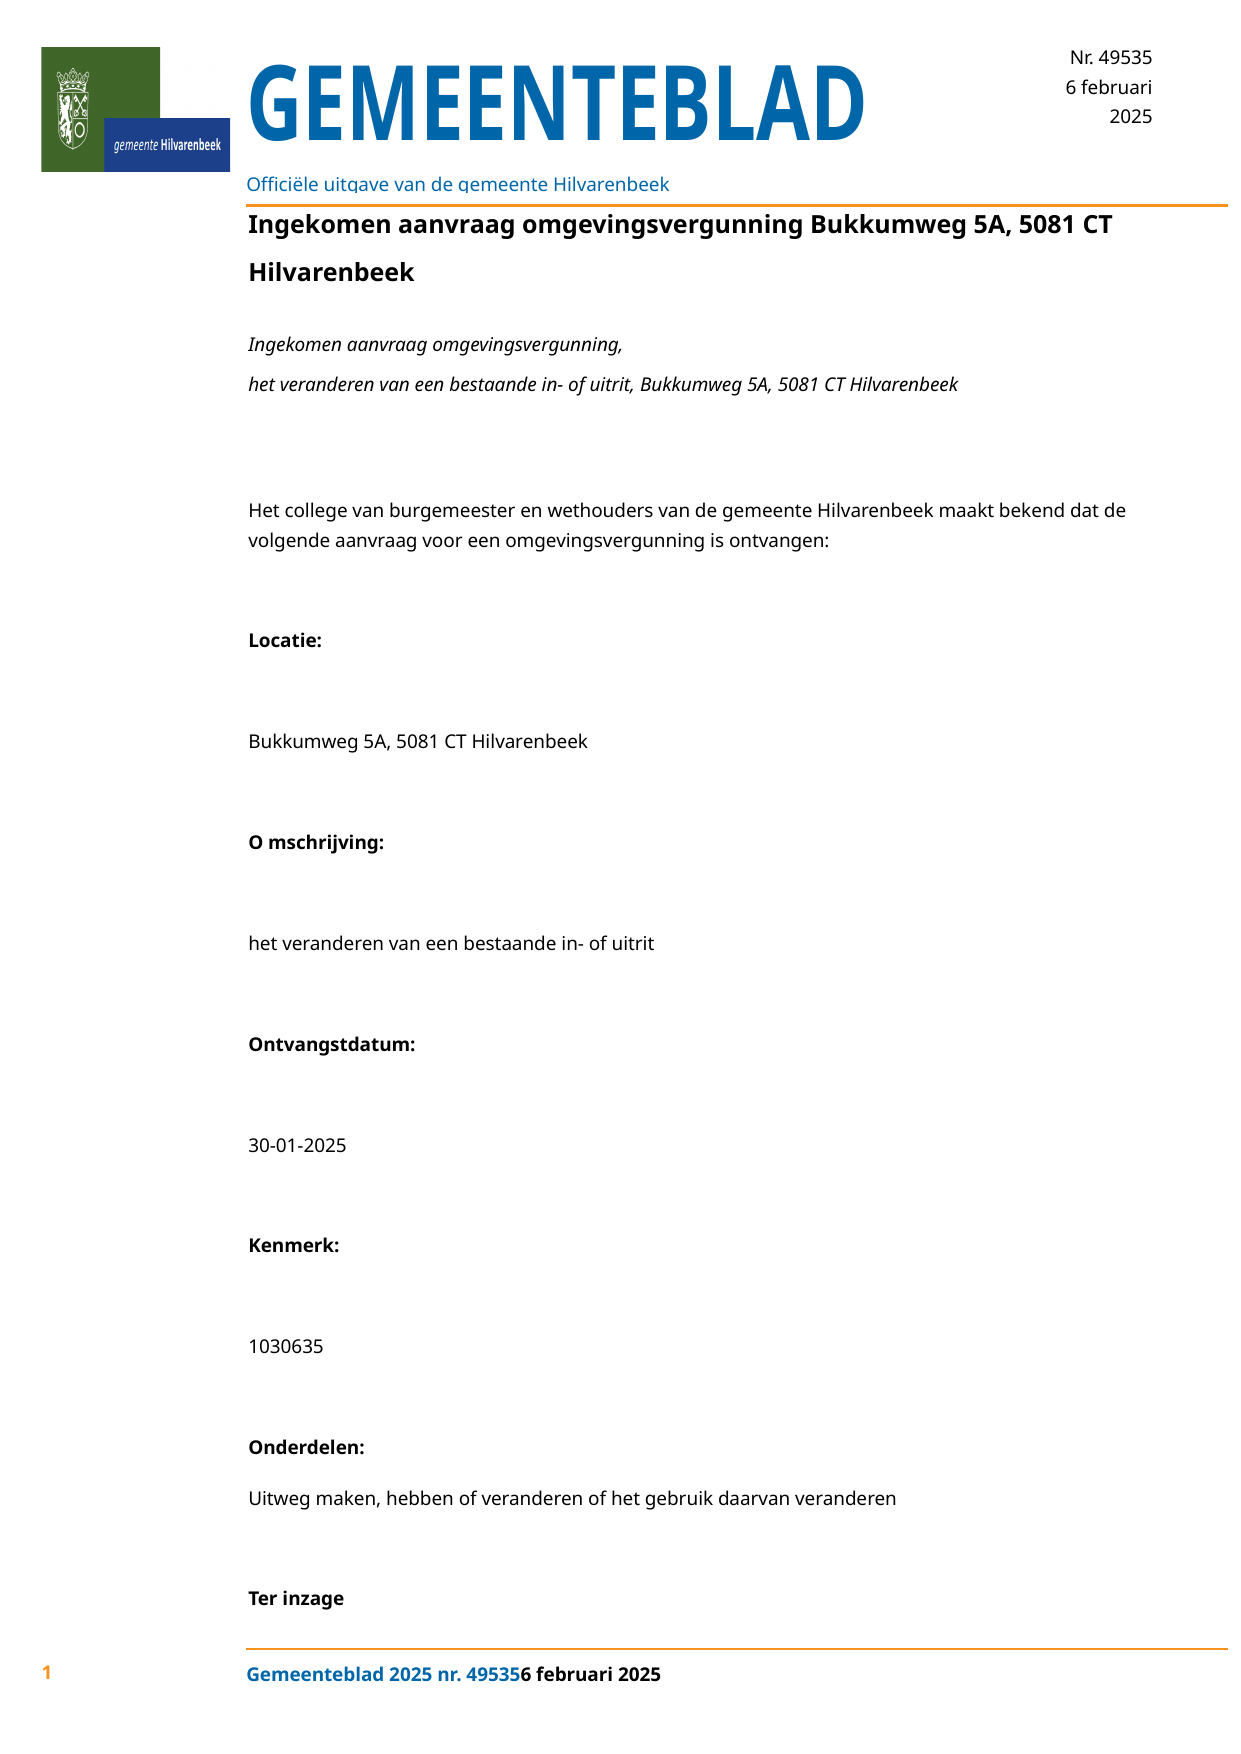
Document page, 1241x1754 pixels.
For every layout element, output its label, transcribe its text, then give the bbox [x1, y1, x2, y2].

text Bukkumweg 5A, 5081 CT Hilvarenbeek [248, 728, 1152, 754]
text O mschrijving: [248, 829, 1152, 855]
text Uitweg maken, hebben of veranderen of het gebruik daarvan veranderen [248, 1485, 1152, 1511]
text het veranderen van een bestaande in- of uitrit [248, 930, 1152, 956]
text Het college van burgemeester en wethouders van de gemeente Hilvarenbeek maakt bekend dat de volgende aanvraag voor een omgevingsvergunning is ontvangen: [248, 497, 1152, 553]
text Kenmerk: [248, 1233, 1152, 1258]
text Onderdelen: [248, 1434, 1152, 1460]
text Ingekomen aanvraag omgevingsvergunning, [248, 331, 1152, 357]
text 30-01-2025 [248, 1132, 1152, 1158]
text 1030635 [248, 1333, 1152, 1359]
text Locatie: [248, 628, 1152, 653]
text het veranderen van een bestaande in- of uitrit, Bukkumweg 5A, 5081 CT Hilvarenbeek [248, 371, 1152, 396]
text Ter inzage [248, 1586, 1152, 1611]
picture [41, 47, 231, 172]
text Ingekomen aanvraag omgevingsvergunning Bukkumweg 5A, 5081 CT Hilvarenbeek [248, 207, 1152, 288]
text Ontvangstdatum: [248, 1031, 1152, 1057]
